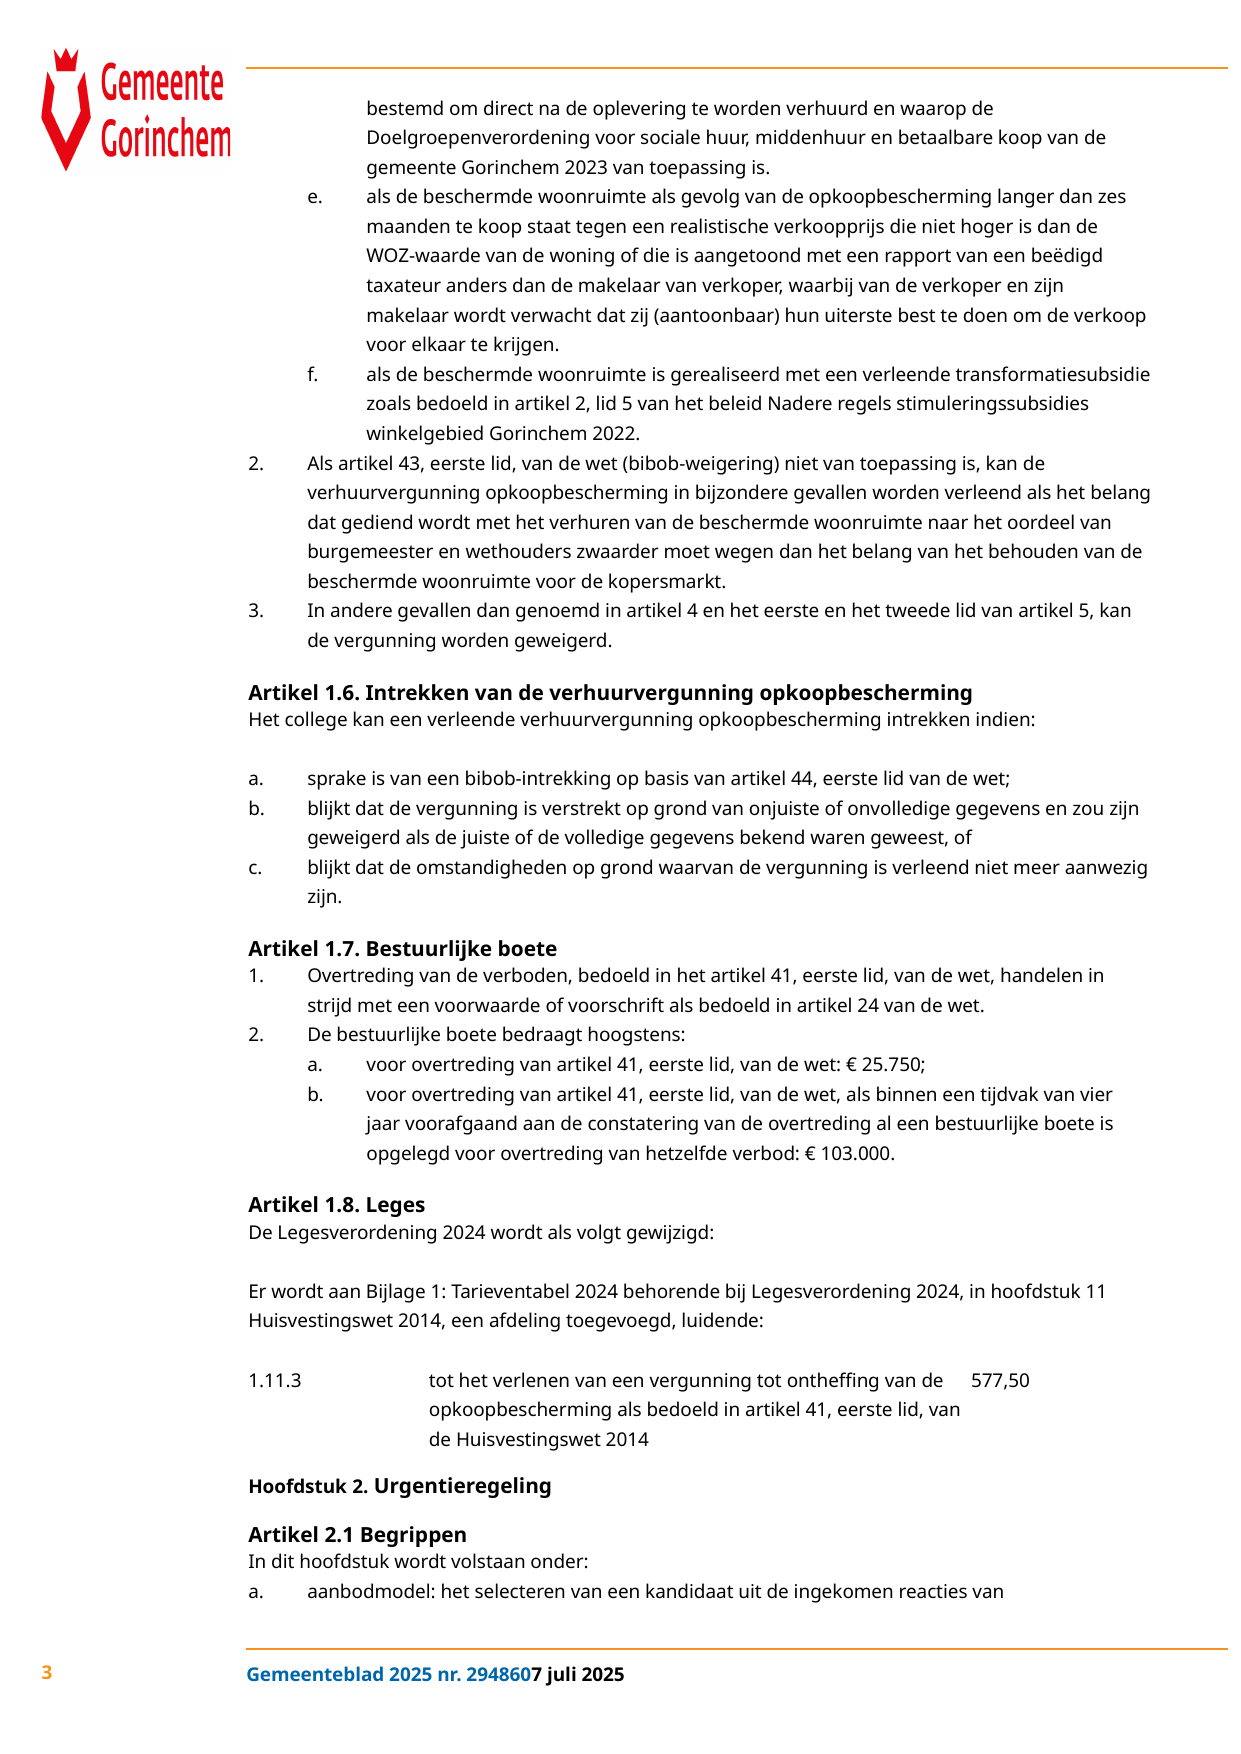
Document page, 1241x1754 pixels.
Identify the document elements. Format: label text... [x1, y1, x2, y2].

list sprake is van een bibob-intrekking op basis van artikel 44, eerste lid van de wet; [248, 765, 1152, 791]
list als de beschermde woonruimte als gevolg van de opkoopbescherming langer dan zes maanden te koop staat tegen een realistische verkoopprijs die niet hoger is dan de WOZ-waarde van de woning of die is aangetoond met een rapport van een beëdigd taxateur anders dan de makelaar van verkoper, waarbij van de verkoper en zijn makelaar wordt verwacht dat zij (aantoonbaar) hun uiterste best te doen om de verkoop voor elkaar te krijgen. [307, 183, 1152, 357]
text In dit hoofdstuk wordt volstaan onder: [248, 1549, 1152, 1574]
list aanbodmodel: het selecteren van een kandidaat uit de ingekomen reacties van [248, 1578, 1152, 1604]
text Hoofdstuk 2. Urgentieregeling [248, 1471, 1152, 1499]
list blijkt dat de omstandigheden op grond waarvan de vergunning is verleend niet meer aanwezig zijn. [248, 854, 1152, 909]
list Overtreding van de verboden, bedoeld in het artikel 41, eerste lid, van de wet, handelen in strijd met een voorwaarde of voorschrift als bedoeld in artikel 24 van de wet. [248, 962, 1152, 1018]
text Artikel 2.1 Begrippen [248, 1520, 1152, 1549]
text Het college kan een verleende verhuurvergunning opkoopbescherming intrekken indien: [248, 706, 1152, 732]
list De bestuurlijke boete bedraagt hoogstens: [248, 1022, 1152, 1047]
list Als artikel 43, eerste lid, van de wet (bibob-weigering) niet van toepassing is, kan de verhuurvergunning opkoopbescherming in bijzondere gevallen worden verleend als het belang dat gediend wordt met het verhuren van de beschermde woonruimte naar het oordeel van burgemeester en wethouders zwaarder moet wegen dan het belang van het behouden van de beschermde woonruimte voor de kopersmarkt. [248, 450, 1152, 594]
list blijkt dat de vergunning is verstrekt op grond van onjuiste of onvolledige gegevens en zou zijn geweigerd als de juiste of de volledige gegevens bekend waren geweest, of [248, 795, 1152, 850]
table_header tot het verlenen van een vergunning tot ontheffing van de opkoopbescherming als bedoeld in artikel 41, eerste lid, van de Huisvestingswet 2014 [429, 1367, 971, 1452]
text Artikel 1.8. Leges [248, 1190, 1152, 1219]
list voor overtreding van artikel 41, eerste lid, van de wet, als binnen een tijdvak van vier jaar voorafgaand aan de constatering van de overtreding al een bestuurlijke boete is opgelegd voor overtreding van hetzelfde verbod: € 103.000. [307, 1081, 1152, 1166]
text Artikel 1.7. Bestuurlijke boete [248, 934, 1152, 962]
picture [41, 47, 231, 172]
text De Legesverordening 2024 wordt als volgt gewijzigd: [248, 1219, 1152, 1244]
table_header 1.11.3 [248, 1367, 429, 1452]
table_header 577,50 [971, 1367, 1152, 1452]
text Er wordt aan Bijlage 1: Tarieventabel 2024 behorende bij Legesverordening 2024, in hoofdstuk 11 Huisvestingswet 2014, een afdeling toegevoegd, luidende: [248, 1278, 1152, 1333]
text Artikel 1.6. Intrekken van de verhuurvergunning opkoopbescherming [248, 678, 1152, 706]
list In andere gevallen dan genoemd in artikel 4 en het eerste en het tweede lid van artikel 5, kan de vergunning worden geweigerd. [248, 598, 1152, 653]
list voor overtreding van artikel 41, eerste lid, van de wet: € 25.750; [307, 1051, 1152, 1077]
list als de beschermde woonruimte is gerealiseerd met een verleende transformatiesubsidie zoals bedoeld in artikel 2, lid 5 van het beleid Nadere regels stimuleringssubsidies winkelgebied Gorinchem 2022. [307, 361, 1152, 446]
list bestemd om direct na de oplevering te worden verhuurd en waarop de Doelgroepenverordening voor sociale huur, middenhuur en betaalbare koop van de gemeente Gorinchem 2023 van toepassing is. [307, 95, 1152, 180]
